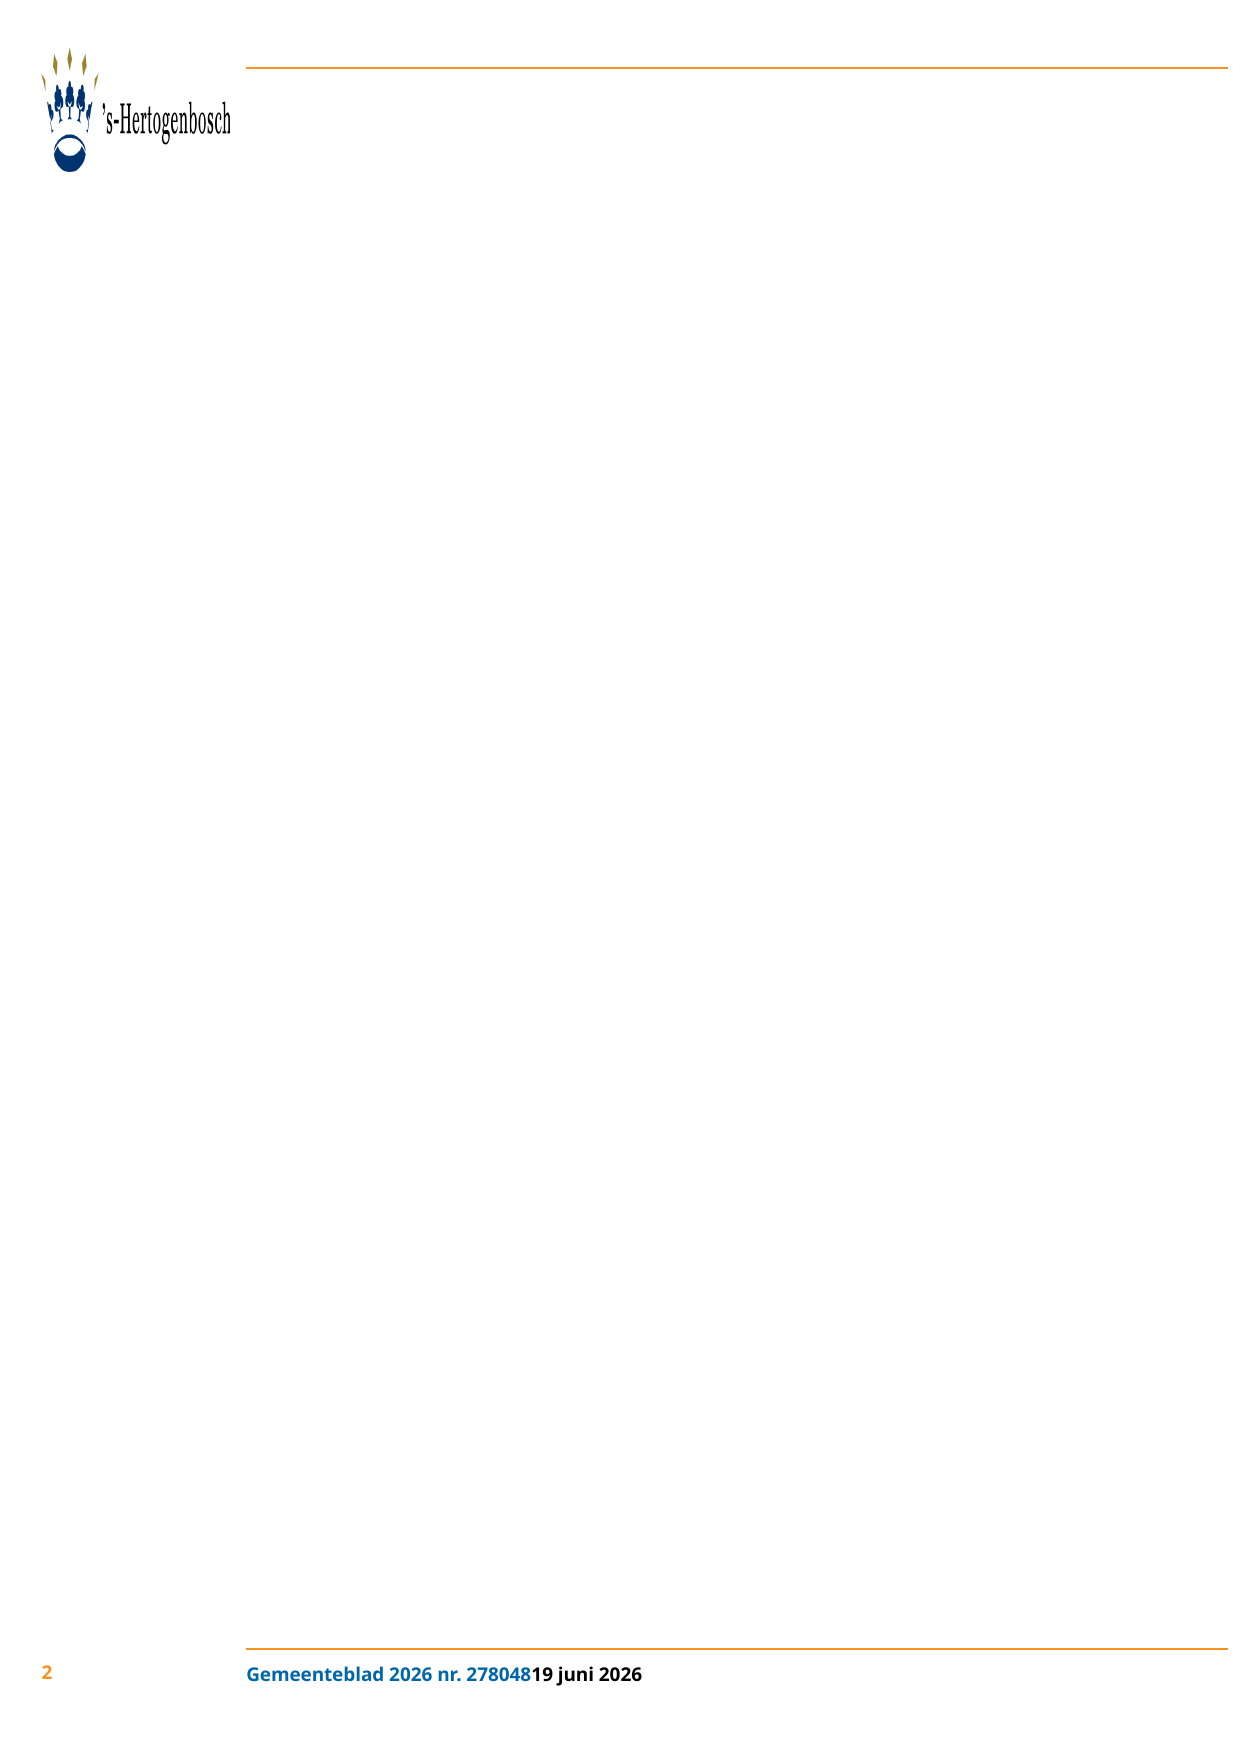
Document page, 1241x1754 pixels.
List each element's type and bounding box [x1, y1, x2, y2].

picture [41, 47, 231, 172]
